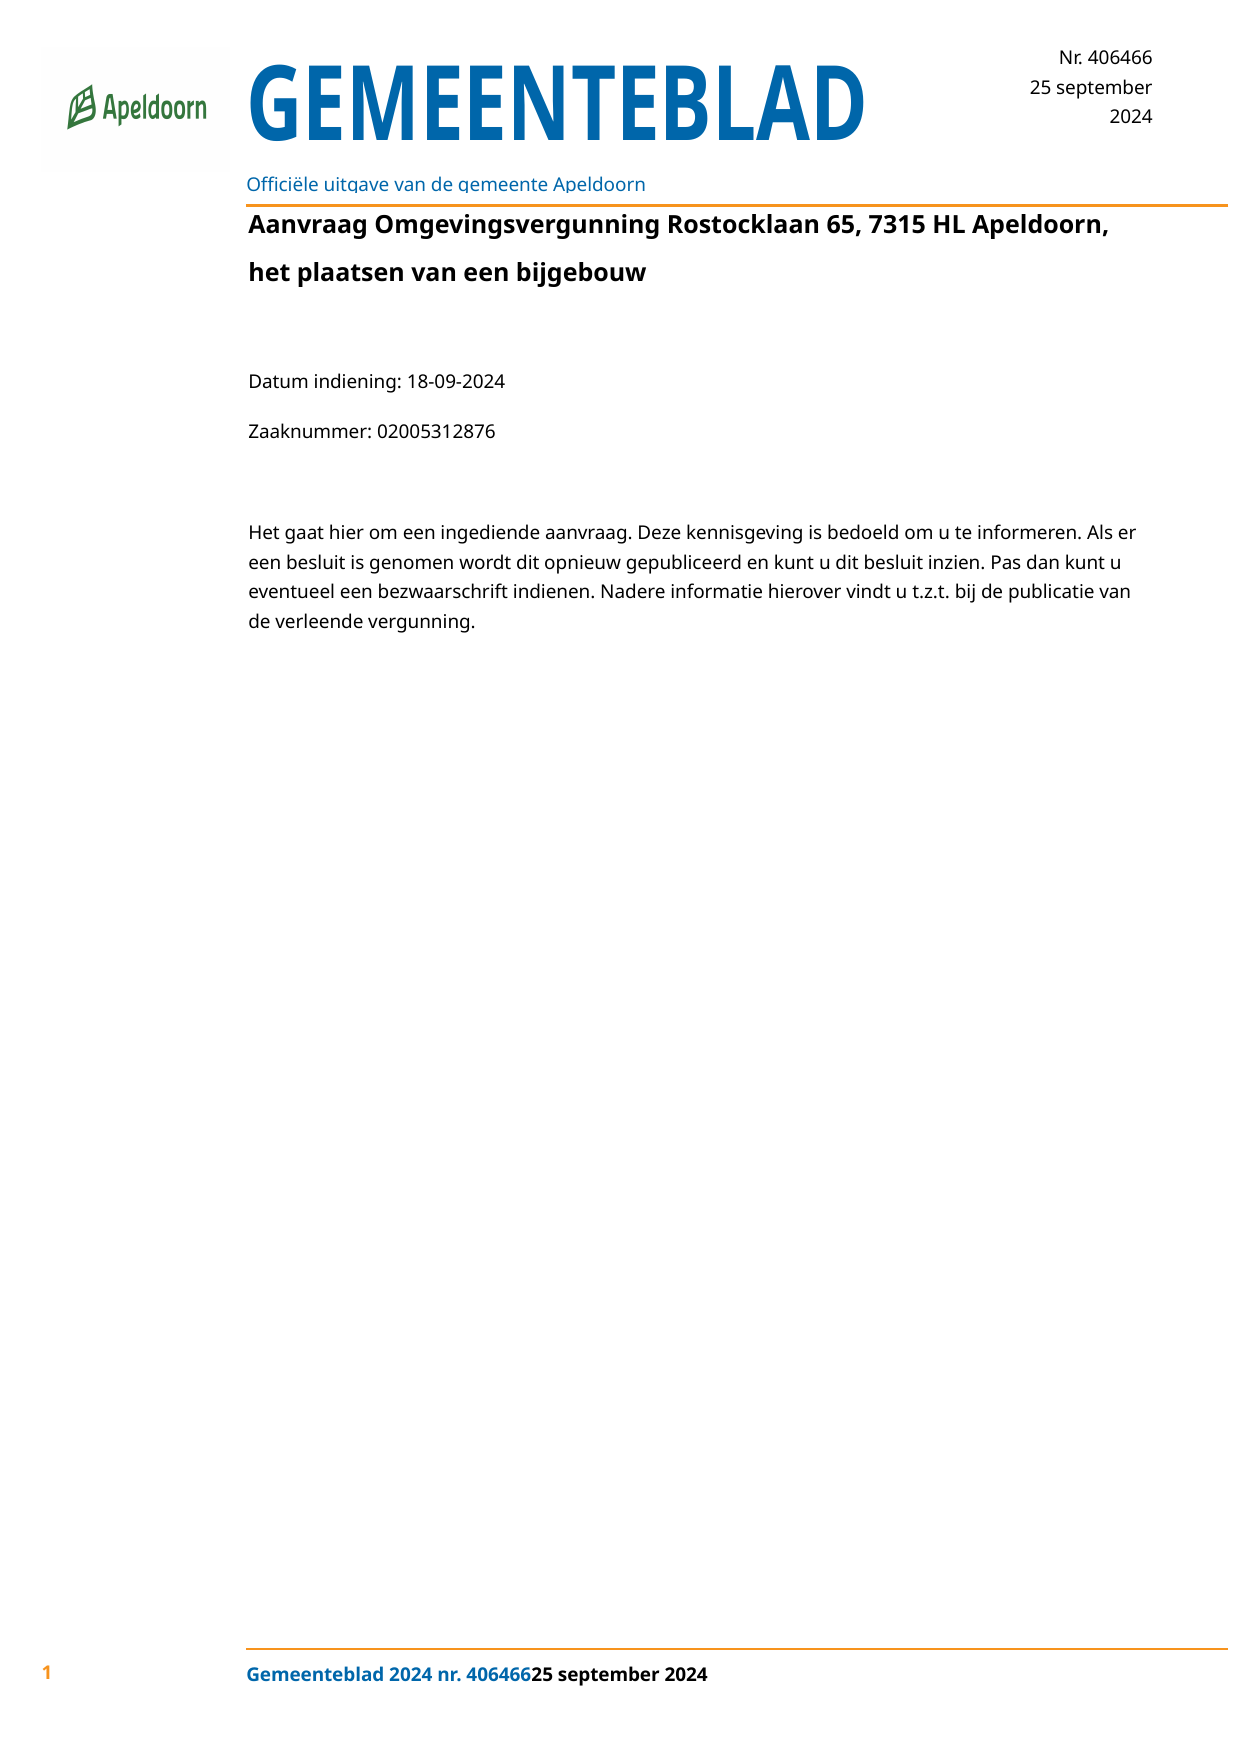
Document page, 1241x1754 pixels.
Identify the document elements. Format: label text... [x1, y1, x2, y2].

picture [41, 47, 231, 172]
text Datum indiening: 18-09-2024 [248, 368, 1152, 394]
text Aanvraag Omgevingsvergunning Rostocklaan 65, 7315 HL Apeldoorn, het plaatsen van een bijgebouw [248, 207, 1152, 288]
text Het gaat hier om een ingediende aanvraag. Deze kennisgeving is bedoeld om u te informeren. Als er een besluit is genomen wordt dit opnieuw gepubliceerd en kunt u dit besluit inzien. Pas dan kunt u eventueel een bezwaarschrift indienen. Nadere informatie hierover vindt u t.z.t. bij de publicatie van de verleende vergunning. [248, 519, 1152, 634]
text Zaaknummer: 02005312876 [248, 419, 1152, 444]
